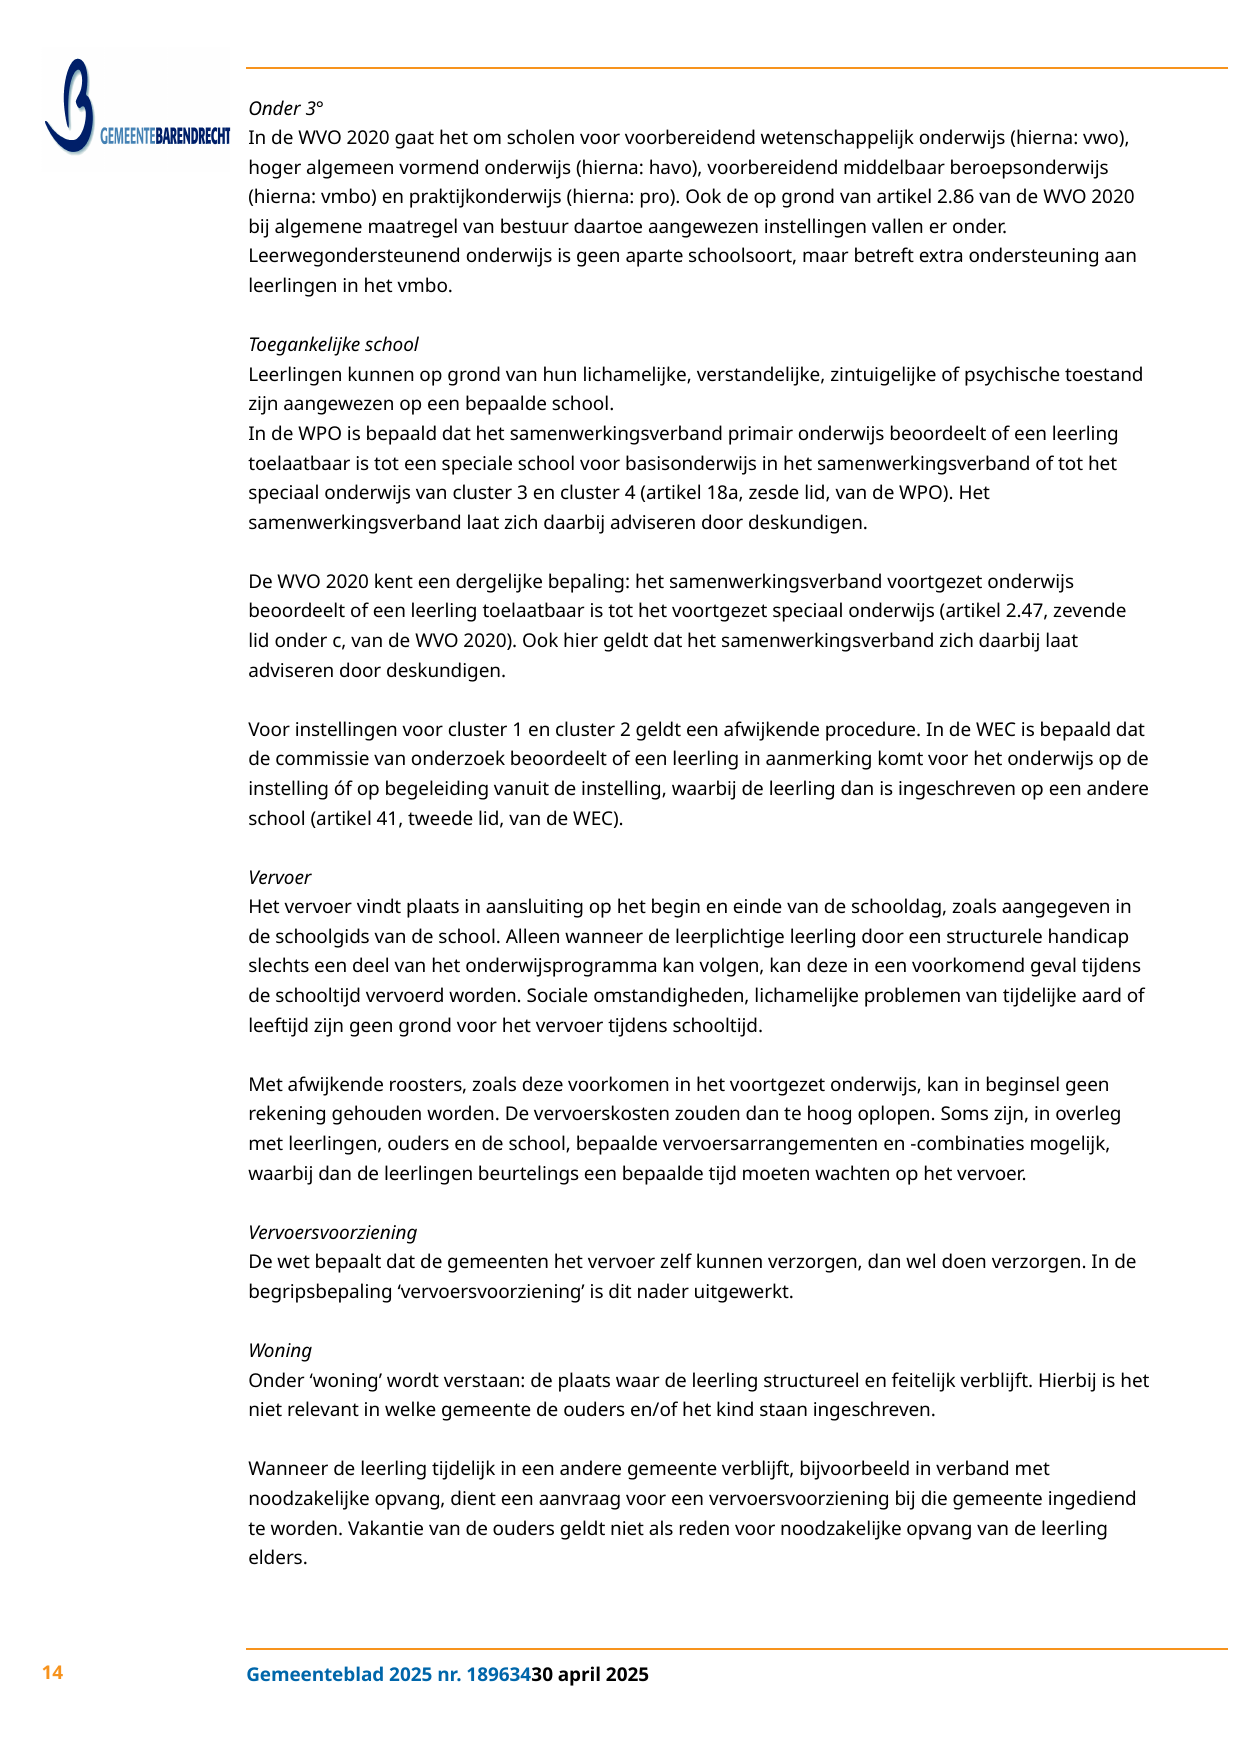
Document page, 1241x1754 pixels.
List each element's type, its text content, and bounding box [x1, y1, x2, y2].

text Onder ‘woning’ wordt verstaan: de plaats waar de leerling structureel en feitelijk verblijft. Hierbij is het niet relevant in welke gemeente de ouders en/of het kind staan ingeschreven. [248, 1367, 1152, 1422]
text Onder 3° [248, 95, 1152, 121]
text In de WVO 2020 gaat het om scholen voor voorbereidend wetenschappelijk onderwijs (hierna: vwo), hoger algemeen vormend onderwijs (hierna: havo), voorbereidend middelbaar beroepsonderwijs (hierna: vmbo) en praktijkonderwijs (hierna: pro). Ook de op grond van artikel 2.86 van de WVO 2020 bij algemene maatregel van bestuur daartoe aangewezen instellingen vallen er onder. [248, 124, 1152, 239]
text Vervoer [248, 864, 1152, 890]
text Leerwegondersteunend onderwijs is geen aparte schoolsoort, maar betreft extra ondersteuning aan leerlingen in het vmbo. [248, 243, 1152, 298]
text Met afwijkende roosters, zoals deze voorkomen in het voortgezet onderwijs, kan in beginsel geen rekening gehouden worden. De vervoerskosten zouden dan te hoog oplopen. Soms zijn, in overleg met leerlingen, ouders en de school, bepaalde vervoersarrangementen en -combinaties mogelijk, waarbij dan de leerlingen beurtelings een bepaalde tijd moeten wachten op het vervoer. [248, 1071, 1152, 1186]
text Voor instellingen voor cluster 1 en cluster 2 geldt een afwijkende procedure. In de WEC is bepaald dat de commissie van onderzoek beoordeelt of een leerling in aanmerking komt voor het onderwijs op de instelling óf op begeleiding vanuit de instelling, waarbij de leerling dan is ingeschreven op een andere school (artikel 41, tweede lid, van de WEC). [248, 716, 1152, 831]
text Wanneer de leerling tijdelijk in een andere gemeente verblijft, bijvoorbeeld in verband met noodzakelijke opvang, dient een aanvraag voor een vervoersvoorziening bij die gemeente ingediend te worden. Vakantie van de ouders geldt niet als reden voor noodzakelijke opvang van de leerling elders. [248, 1456, 1152, 1570]
text Het vervoer vindt plaats in aansluiting op het begin en einde van de schooldag, zoals aangegeven in de schoolgids van de school. Alleen wanneer de leerplichtige leerling door een structurele handicap slechts een deel van het onderwijsprogramma kan volgen, kan deze in een voorkomend geval tijdens de schooltijd vervoerd worden. Sociale omstandigheden, lichamelijke problemen van tijdelijke aard of leeftijd zijn geen grond voor het vervoer tijdens schooltijd. [248, 893, 1152, 1038]
text Leerlingen kunnen op grond van hun lichamelijke, verstandelijke, zintuigelijke of psychische toestand zijn aangewezen op een bepaalde school. [248, 361, 1152, 416]
text Woning [248, 1337, 1152, 1363]
text Toegankelijke school [248, 331, 1152, 357]
text In de WPO is bepaald dat het samenwerkingsverband primair onderwijs beoordeelt of een leerling toelaatbaar is tot een speciale school voor basisonderwijs in het samenwerkingsverband of tot het speciaal onderwijs van cluster 3 en cluster 4 (artikel 18a, zesde lid, van de WPO). Het samenwerkingsverband laat zich daarbij adviseren door deskundigen. [248, 420, 1152, 535]
text De WVO 2020 kent een dergelijke bepaling: het samenwerkingsverband voortgezet onderwijs beoordeelt of een leerling toelaatbaar is tot het voortgezet speciaal onderwijs (artikel 2.47, zevende lid onder c, van de WVO 2020). Ook hier geldt dat het samenwerkingsverband zich daarbij laat adviseren door deskundigen. [248, 568, 1152, 683]
text De wet bepaalt dat de gemeenten het vervoer zelf kunnen verzorgen, dan wel doen verzorgen. In de begripsbepaling ‘vervoersvoorziening’ is dit nader uitgewerkt. [248, 1248, 1152, 1304]
picture [41, 47, 231, 172]
text Vervoersvoorziening [248, 1219, 1152, 1245]
